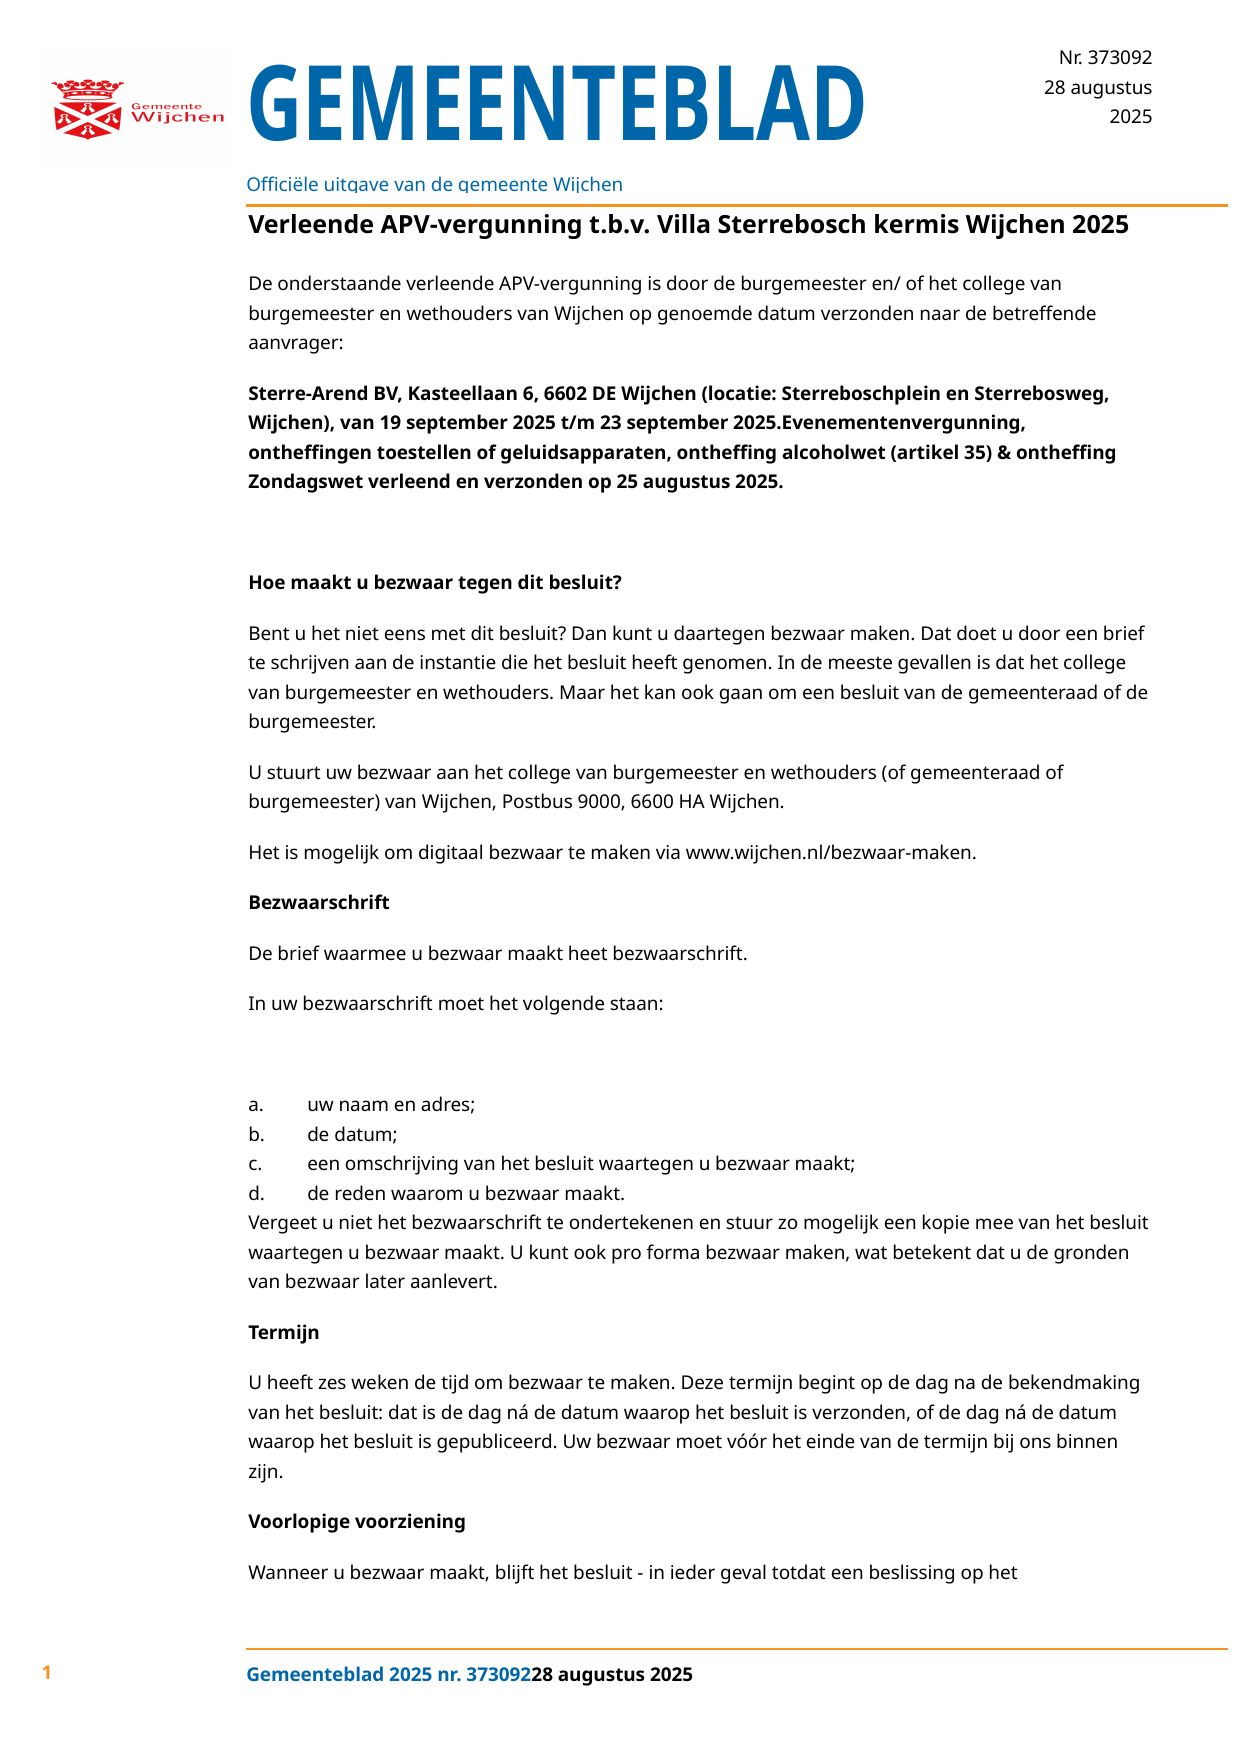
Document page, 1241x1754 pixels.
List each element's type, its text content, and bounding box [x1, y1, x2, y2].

text Verleende APV-vergunning t.b.v. Villa Sterrebosch kermis Wijchen 2025 [248, 207, 1152, 241]
list de reden waarom u bezwaar maakt. [248, 1180, 1152, 1206]
text De brief waarmee u bezwaar maakt heet bezwaarschrift. [248, 940, 1152, 966]
text Vergeet u niet het bezwaarschrift te ondertekenen en stuur zo mogelijk een kopie mee van het besluit waartegen u bezwaar maakt. U kunt ook pro forma bezwaar maken, wat betekent dat u de gronden van bezwaar later aanlevert. [248, 1209, 1152, 1294]
list de datum; [248, 1121, 1152, 1146]
list een omschrijving van het besluit waartegen u bezwaar maakt; [248, 1150, 1152, 1176]
text U heeft zes weken de tijd om bezwaar te maken. Deze termijn begint op de dag na de bekendmaking van het besluit: dat is de dag ná de datum waarop het besluit is verzonden, of de dag ná de datum waarop het besluit is gepubliceerd. Uw bezwaar moet vóór het einde van de termijn bij ons binnen zijn. [248, 1369, 1152, 1484]
text Termijn [248, 1319, 1152, 1345]
text In uw bezwaarschrift moet het volgende staan: [248, 990, 1152, 1016]
text Voorlopige voorziening [248, 1509, 1152, 1534]
text Wanneer u bezwaar maakt, blijft het besluit - in ieder geval totdat een beslissing op het [248, 1559, 1152, 1585]
picture [41, 47, 231, 172]
list uw naam en adres; [248, 1091, 1152, 1117]
text Bent u het niet eens met dit besluit? Dan kunt u daartegen bezwaar maken. Dat doet u door een brief te schrijven aan de instantie die het besluit heeft genomen. In de meeste gevallen is dat het college van burgemeester en wethouders. Maar het kan ook gaan om een besluit van de gemeenteraad of de burgemeester. [248, 620, 1152, 734]
text U stuurt uw bezwaar aan het college van burgemeester en wethouders (of gemeenteraad of burgemeester) van Wijchen, Postbus 9000, 6600 HA Wijchen. [248, 759, 1152, 814]
text Sterre-Arend BV, Kasteellaan 6, 6602 DE Wijchen (locatie: Sterreboschplein en Sterrebosweg, Wijchen), van 19 september 2025 t/m 23 september 2025.Evenementenvergunning, ontheffingen toestellen of geluidsapparaten, ontheffing alcoholwet (artikel 35) & ontheffing Zondagswet verleend en verzonden op 25 augustus 2025. [248, 380, 1152, 494]
text De onderstaande verleende APV-vergunning is door de burgemeester en/ of het college van burgemeester en wethouders van Wijchen op genoemde datum verzonden naar de betreffende aanvrager: [248, 270, 1152, 355]
text Het is mogelijk om digitaal bezwaar te maken via www.wijchen.nl/bezwaar-maken. [248, 839, 1152, 865]
text Hoe maakt u bezwaar tegen dit besluit? [248, 569, 1152, 595]
text Bezwaarschrift [248, 889, 1152, 915]
